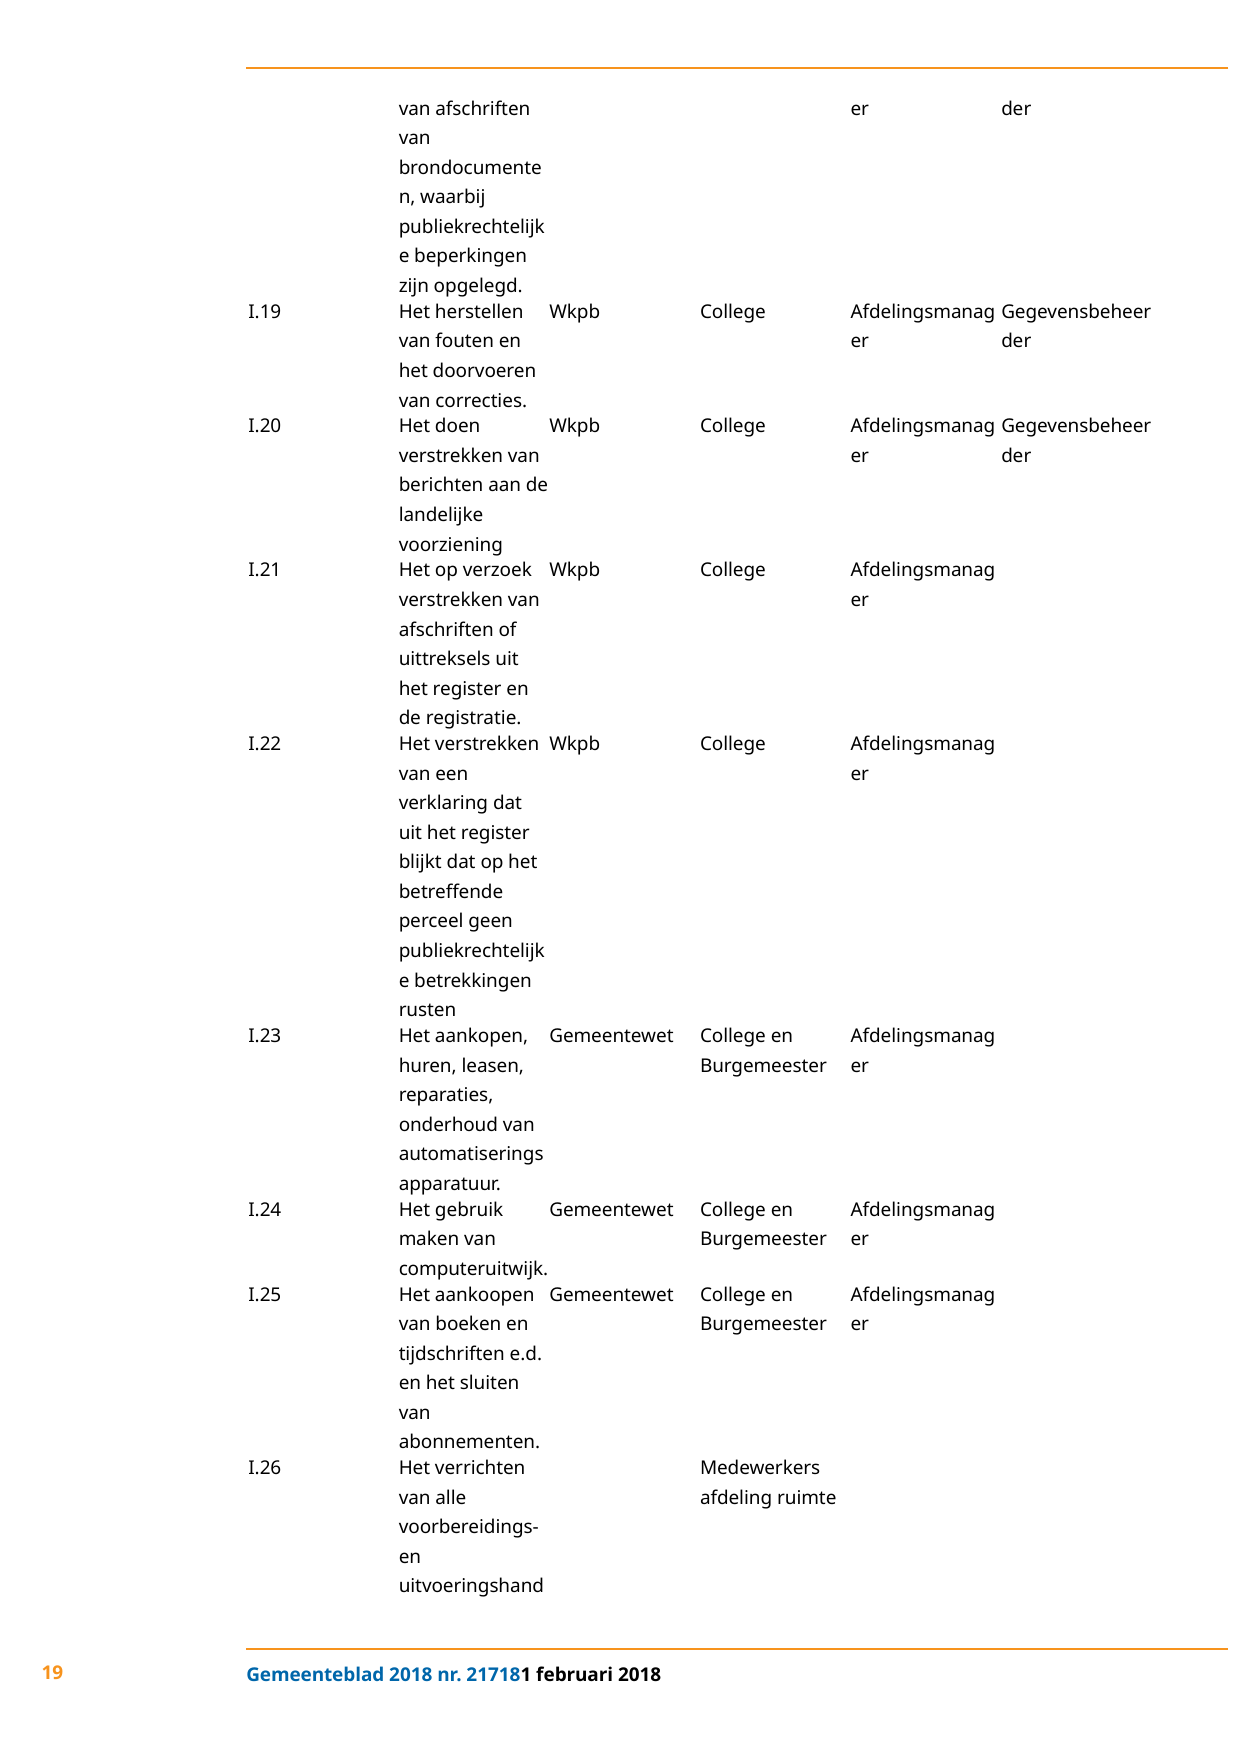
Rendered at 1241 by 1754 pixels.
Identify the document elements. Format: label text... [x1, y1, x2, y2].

table_cell er [850, 95, 1001, 298]
table_cell [1001, 1281, 1152, 1454]
picture [41, 47, 231, 172]
table_cell Wkpb [549, 298, 700, 412]
table_cell College [700, 557, 850, 730]
table_cell [700, 95, 850, 298]
table_cell Gemeentewet [549, 1022, 700, 1196]
table_cell van afschriften van brondocumenten, waarbij publiekrechtelijke beperkingen zijn opgelegd. [399, 95, 549, 298]
table_cell College [700, 298, 850, 412]
table_cell Het op verzoek verstrekken van afschriften of uittreksels uit het register en de registratie. [399, 557, 549, 730]
table_cell Het doen verstrekken van berichten aan de landelijke voorziening [399, 413, 549, 557]
table_cell [549, 95, 700, 298]
table_cell College [700, 413, 850, 557]
table_cell College [700, 730, 850, 1022]
table_cell Het gebruik maken van computeruitwijk. [399, 1196, 549, 1281]
table_cell [248, 95, 398, 298]
table_cell I.25 [248, 1281, 398, 1454]
table_cell College en Burgemeester [700, 1022, 850, 1196]
table_cell [1001, 1454, 1152, 1598]
table_cell [1001, 730, 1152, 1022]
table_cell [1001, 1196, 1152, 1281]
table_cell Het verrichten van alle voorbereidings- en uitvoeringshand [399, 1454, 549, 1598]
table_cell I.22 [248, 730, 398, 1022]
table_cell Het aankoopen van boeken en tijdschriften e.d. en het sluiten van abonnementen. [399, 1281, 549, 1454]
table_cell Gemeentewet [549, 1281, 700, 1454]
table_cell [549, 1454, 700, 1598]
table_cell der [1001, 95, 1152, 298]
table_cell I.21 [248, 557, 398, 730]
table_cell [850, 1454, 1001, 1598]
table_cell Afdelingsmanager [850, 557, 1001, 730]
table_cell Wkpb [549, 413, 700, 557]
table_cell Afdelingsmanager [850, 298, 1001, 412]
table_cell Afdelingsmanager [850, 413, 1001, 557]
table_cell Gegevensbeheerder [1001, 298, 1152, 412]
table_cell Gegevensbeheerder [1001, 413, 1152, 557]
table_cell Het verstrekken van een verklaring dat uit het register blijkt dat op het betreffende perceel geen publiekrechtelijke betrekkingen rusten [399, 730, 549, 1022]
table_cell I.24 [248, 1196, 398, 1281]
table_cell Gemeentewet [549, 1196, 700, 1281]
table_cell Wkpb [549, 557, 700, 730]
table_cell [1001, 557, 1152, 730]
table_cell College en Burgemeester [700, 1196, 850, 1281]
table_cell I.26 [248, 1454, 398, 1598]
table_cell Afdelingsmanager [850, 1281, 1001, 1454]
table_cell Het aankopen, huren, leasen, reparaties, onderhoud van automatiseringsapparatuur. [399, 1022, 549, 1196]
table_cell I.19 [248, 298, 398, 412]
table_cell Medewerkers afdeling ruimte [700, 1454, 850, 1598]
table_cell Wkpb [549, 730, 700, 1022]
table_cell College en Burgemeester [700, 1281, 850, 1454]
table_cell Afdelingsmanager [850, 730, 1001, 1022]
table_cell Afdelingsmanager [850, 1022, 1001, 1196]
table_cell I.20 [248, 413, 398, 557]
table_cell Het herstellen van fouten en het doorvoeren van correcties. [399, 298, 549, 412]
table_cell I.23 [248, 1022, 398, 1196]
table_cell [1001, 1022, 1152, 1196]
table_cell Afdelingsmanager [850, 1196, 1001, 1281]
